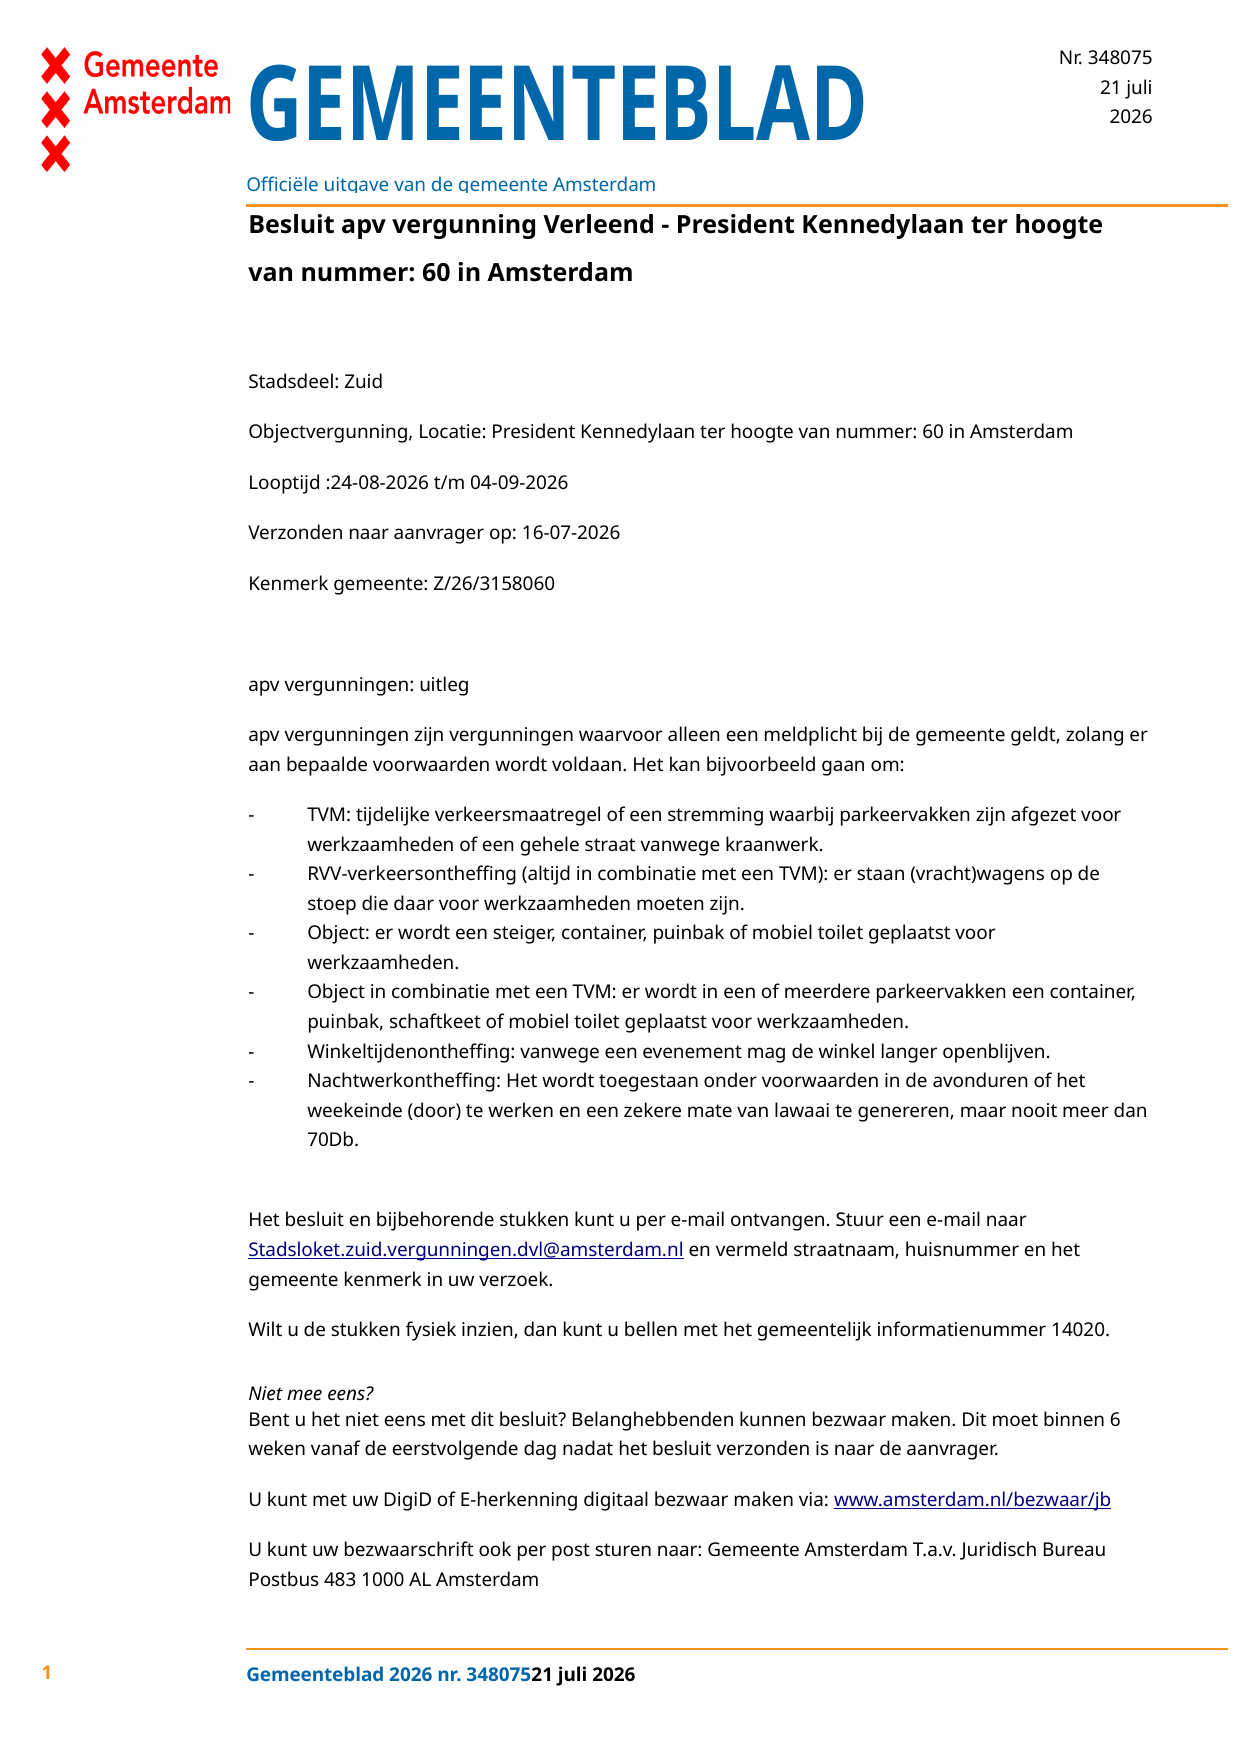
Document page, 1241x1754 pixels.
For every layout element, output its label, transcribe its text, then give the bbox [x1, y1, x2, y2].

text U kunt met uw DigiD of E-herkenning digitaal bezwaar maken via: www.amsterdam.nl/bezwaar/jb [248, 1486, 1152, 1512]
text U kunt uw bezwaarschrift ook per post sturen naar: Gemeente Amsterdam T.a.v. Juridisch Bureau Postbus 483 1000 AL Amsterdam [248, 1536, 1152, 1592]
text apv vergunningen zijn vergunningen waarvoor alleen een meldplicht bij de gemeente geldt, zolang er aan bepaalde voorwaarden wordt voldaan. Het kan bijvoorbeeld gaan om: [248, 721, 1152, 777]
text Het besluit en bijbehorende stukken kunt u per e-mail ontvangen. Stuur een e-mail naar Stadsloket.zuid.vergunningen.dvl@amsterdam.nl en vermeld straatnaam, huisnummer en het gemeente kenmerk in uw verzoek. [248, 1207, 1152, 1292]
text apv vergunningen: uitleg [248, 671, 1152, 697]
text Wilt u de stukken fysiek inzien, dan kunt u bellen met het gemeentelijk informatienummer 14020. [248, 1316, 1152, 1342]
list Nachtwerkontheffing: Het wordt toegestaan onder voorwaarden in de avonduren of het weekeinde (door) te werken en een zekere mate van lawaai te genereren, maar nooit meer dan 70Db. [248, 1067, 1152, 1152]
list RVV-verkeersontheffing (altijd in combinatie met een TVM): er staan (vracht)wagens op de stoep die daar voor werkzaamheden moeten zijn. [248, 860, 1152, 916]
text Objectvergunning, Locatie: President Kennedylaan ter hoogte van nummer: 60 in Amsterdam [248, 419, 1152, 444]
text Looptijd :24-08-2026 t/m 04-09-2026 [248, 469, 1152, 495]
text Bent u het niet eens met dit besluit? Belanghebbenden kunnen bezwaar maken. Dit moet binnen 6 weken vanaf de eerstvolgende dag nadat het besluit verzonden is naar de aanvrager. [248, 1406, 1152, 1461]
text Stadsdeel: Zuid [248, 368, 1152, 394]
text Verzonden naar aanvrager op: 16-07-2026 [248, 519, 1152, 545]
list Object: er wordt een steiger, container, puinbak of mobiel toilet geplaatst voor werkzaamheden. [248, 919, 1152, 975]
text Kenmerk gemeente: Z/26/3158060 [248, 570, 1152, 596]
list Object in combinatie met een TVM: er wordt in een of meerdere parkeervakken een container, puinbak, schaftkeet of mobiel toilet geplaatst voor werkzaamheden. [248, 979, 1152, 1034]
text Niet mee eens? [248, 1380, 1152, 1406]
list Winkeltijdenontheffing: vanwege een evenement mag de winkel langer openblijven. [248, 1038, 1152, 1064]
text Besluit apv vergunning Verleend - President Kennedylaan ter hoogte van nummer: 60 in Amsterdam [248, 207, 1152, 288]
picture [41, 47, 231, 172]
list TVM: tijdelijke verkeersmaatregel of een stremming waarbij parkeervakken zijn afgezet voor werkzaamheden of een gehele straat vanwege kraanwerk. [248, 801, 1152, 857]
